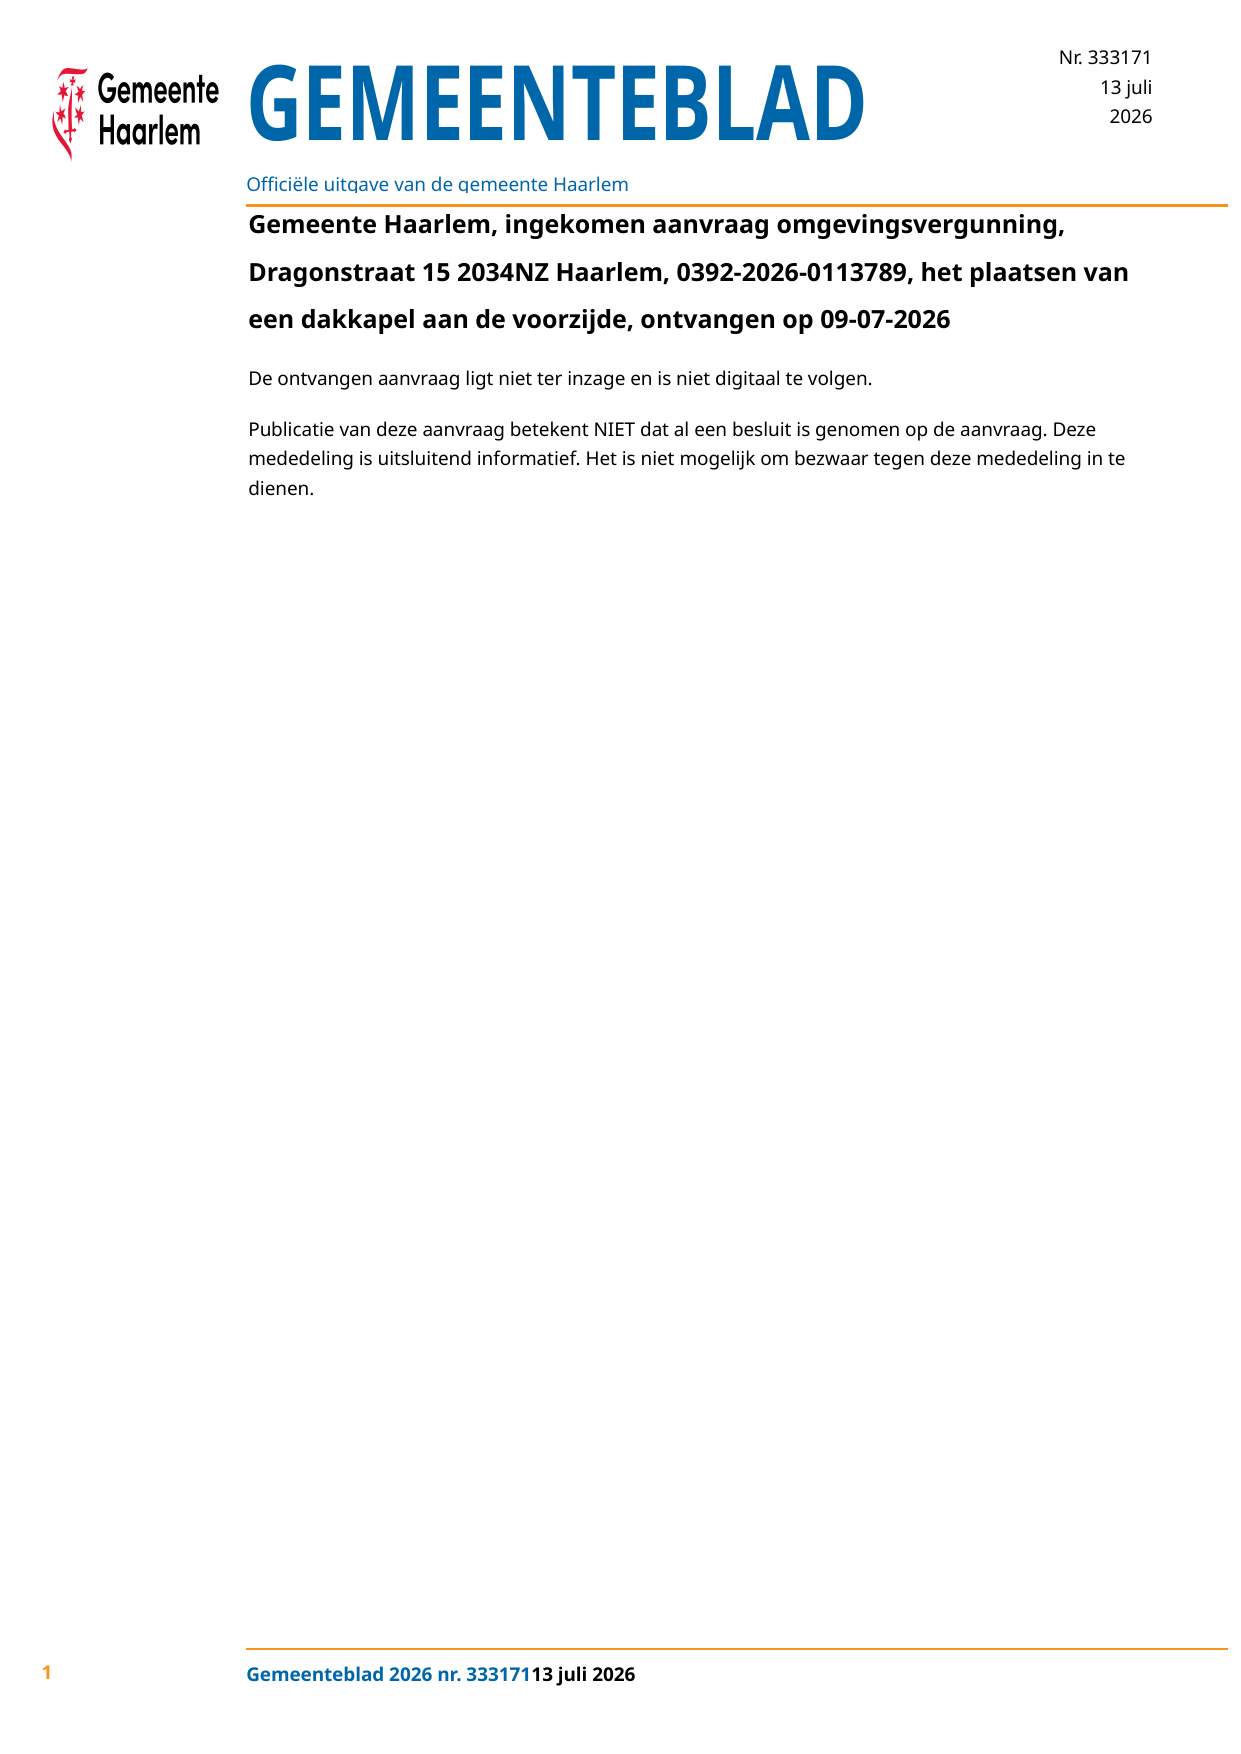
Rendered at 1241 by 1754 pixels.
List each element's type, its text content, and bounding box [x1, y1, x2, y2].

text De ontvangen aanvraag ligt niet ter inzage en is niet digitaal te volgen. [248, 366, 1152, 391]
text Gemeente Haarlem, ingekomen aanvraag omgevingsvergunning, Dragonstraat 15 2034NZ Haarlem, 0392-2026-0113789, het plaatsen van een dakkapel aan de voorzijde, ontvangen op 09-07-2026 [248, 207, 1152, 336]
picture [41, 47, 231, 172]
text Publicatie van deze aanvraag betekent NIET dat al een besluit is genomen op de aanvraag. Deze mededeling is uitsluitend informatief. Het is niet mogelijk om bezwaar tegen deze mededeling in te dienen. [248, 416, 1152, 501]
